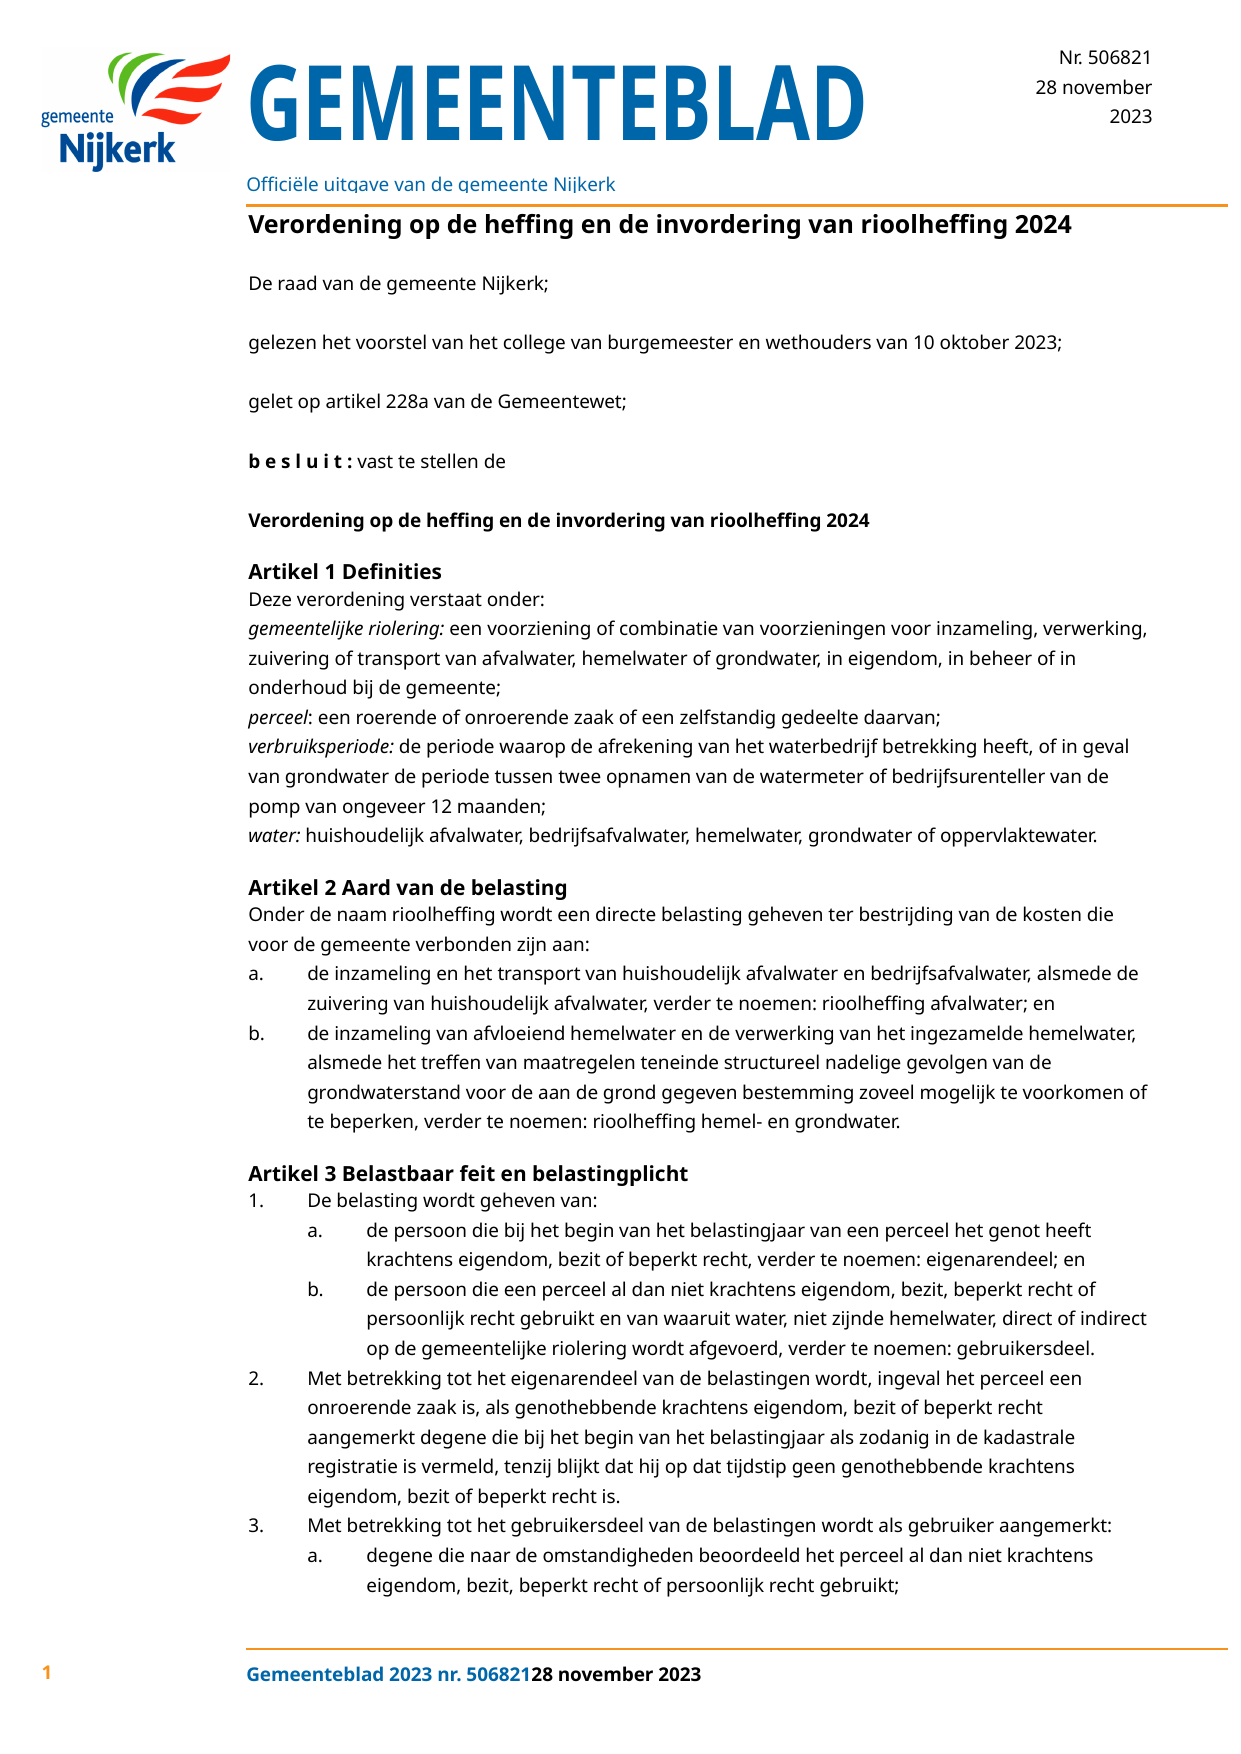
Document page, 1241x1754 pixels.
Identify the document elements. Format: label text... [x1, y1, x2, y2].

text Artikel 2 Aard van de belasting [248, 873, 1152, 901]
list de inzameling en het transport van huishoudelijk afvalwater en bedrijfsafvalwater, alsmede de zuivering van huishoudelijk afvalwater, verder te noemen: rioolheffing afvalwater; en [248, 961, 1152, 1016]
text water: huishoudelijk afvalwater, bedrijfsafvalwater, hemelwater, grondwater of oppervlaktewater. [248, 822, 1152, 848]
list de inzameling van afvloeiend hemelwater en de verwerking van het ingezamelde hemelwater, alsmede het treffen van maatregelen teneinde structureel nadelige gevolgen van de grondwaterstand voor de aan de grond gegeven bestemming zoveel mogelijk te voorkomen of te beperken, verder te noemen: rioolheffing hemel- en grondwater. [248, 1020, 1152, 1134]
text gelezen het voorstel van het college van burgemeester en wethouders van 10 oktober 2023; [248, 329, 1152, 355]
list degene die naar de omstandigheden beoordeeld het perceel al dan niet krachtens eigendom, bezit, beperkt recht of persoonlijk recht gebruikt; [307, 1542, 1152, 1598]
picture [41, 47, 231, 172]
text Artikel 1 Definities [248, 557, 1152, 586]
text perceel: een roerende of onroerende zaak of een zelfstandig gedeelte daarvan; [248, 704, 1152, 730]
text b e s l u i t : vast te stellen de [248, 448, 1152, 473]
list de persoon die bij het begin van het belastingjaar van een perceel het genot heeft krachtens eigendom, bezit of beperkt recht, verder te noemen: eigenarendeel; en [307, 1217, 1152, 1272]
text Onder de naam rioolheffing wordt een directe belasting geheven ter bestrijding van de kosten die voor de gemeente verbonden zijn aan: [248, 901, 1152, 957]
text Deze verordening verstaat onder: [248, 586, 1152, 612]
list Met betrekking tot het gebruikersdeel van de belastingen wordt als gebruiker aangemerkt: [248, 1513, 1152, 1538]
text gemeentelijke riolering: een voorziening of combinatie van voorzieningen voor inzameling, verwerking, zuivering of transport van afvalwater, hemelwater of grondwater, in eigendom, in beheer of in onderhoud bij de gemeente; [248, 615, 1152, 700]
text Verordening op de heffing en de invordering van rioolheffing 2024 [248, 507, 1152, 533]
text Verordening op de heffing en de invordering van rioolheffing 2024 [248, 207, 1152, 241]
list de persoon die een perceel al dan niet krachtens eigendom, bezit, beperkt recht of persoonlijk recht gebruikt en van waaruit water, niet zijnde hemelwater, direct of indirect op de gemeentelijke riolering wordt afgevoerd, verder te noemen: gebruikersdeel. [307, 1276, 1152, 1361]
text De raad van de gemeente Nijkerk; [248, 270, 1152, 296]
list Met betrekking tot het eigenarendeel van de belastingen wordt, ingeval het perceel een onroerende zaak is, als genothebbende krachtens eigendom, bezit of beperkt recht aangemerkt degene die bij het begin van het belastingjaar als zodanig in de kadastrale registratie is vermeld, tenzij blijkt dat hij op dat tijdstip geen genothebbende krachtens eigendom, bezit of beperkt recht is. [248, 1365, 1152, 1509]
list De belasting wordt geheven van: [248, 1187, 1152, 1213]
text Artikel 3 Belastbaar feit en belastingplicht [248, 1159, 1152, 1187]
text gelet op artikel 228a van de Gemeentewet; [248, 389, 1152, 414]
text verbruiksperiode: de periode waarop de afrekening van het waterbedrijf betrekking heeft, of in geval van grondwater de periode tussen twee opnamen van de watermeter of bedrijfsurenteller van de pomp van ongeveer 12 maanden; [248, 734, 1152, 819]
